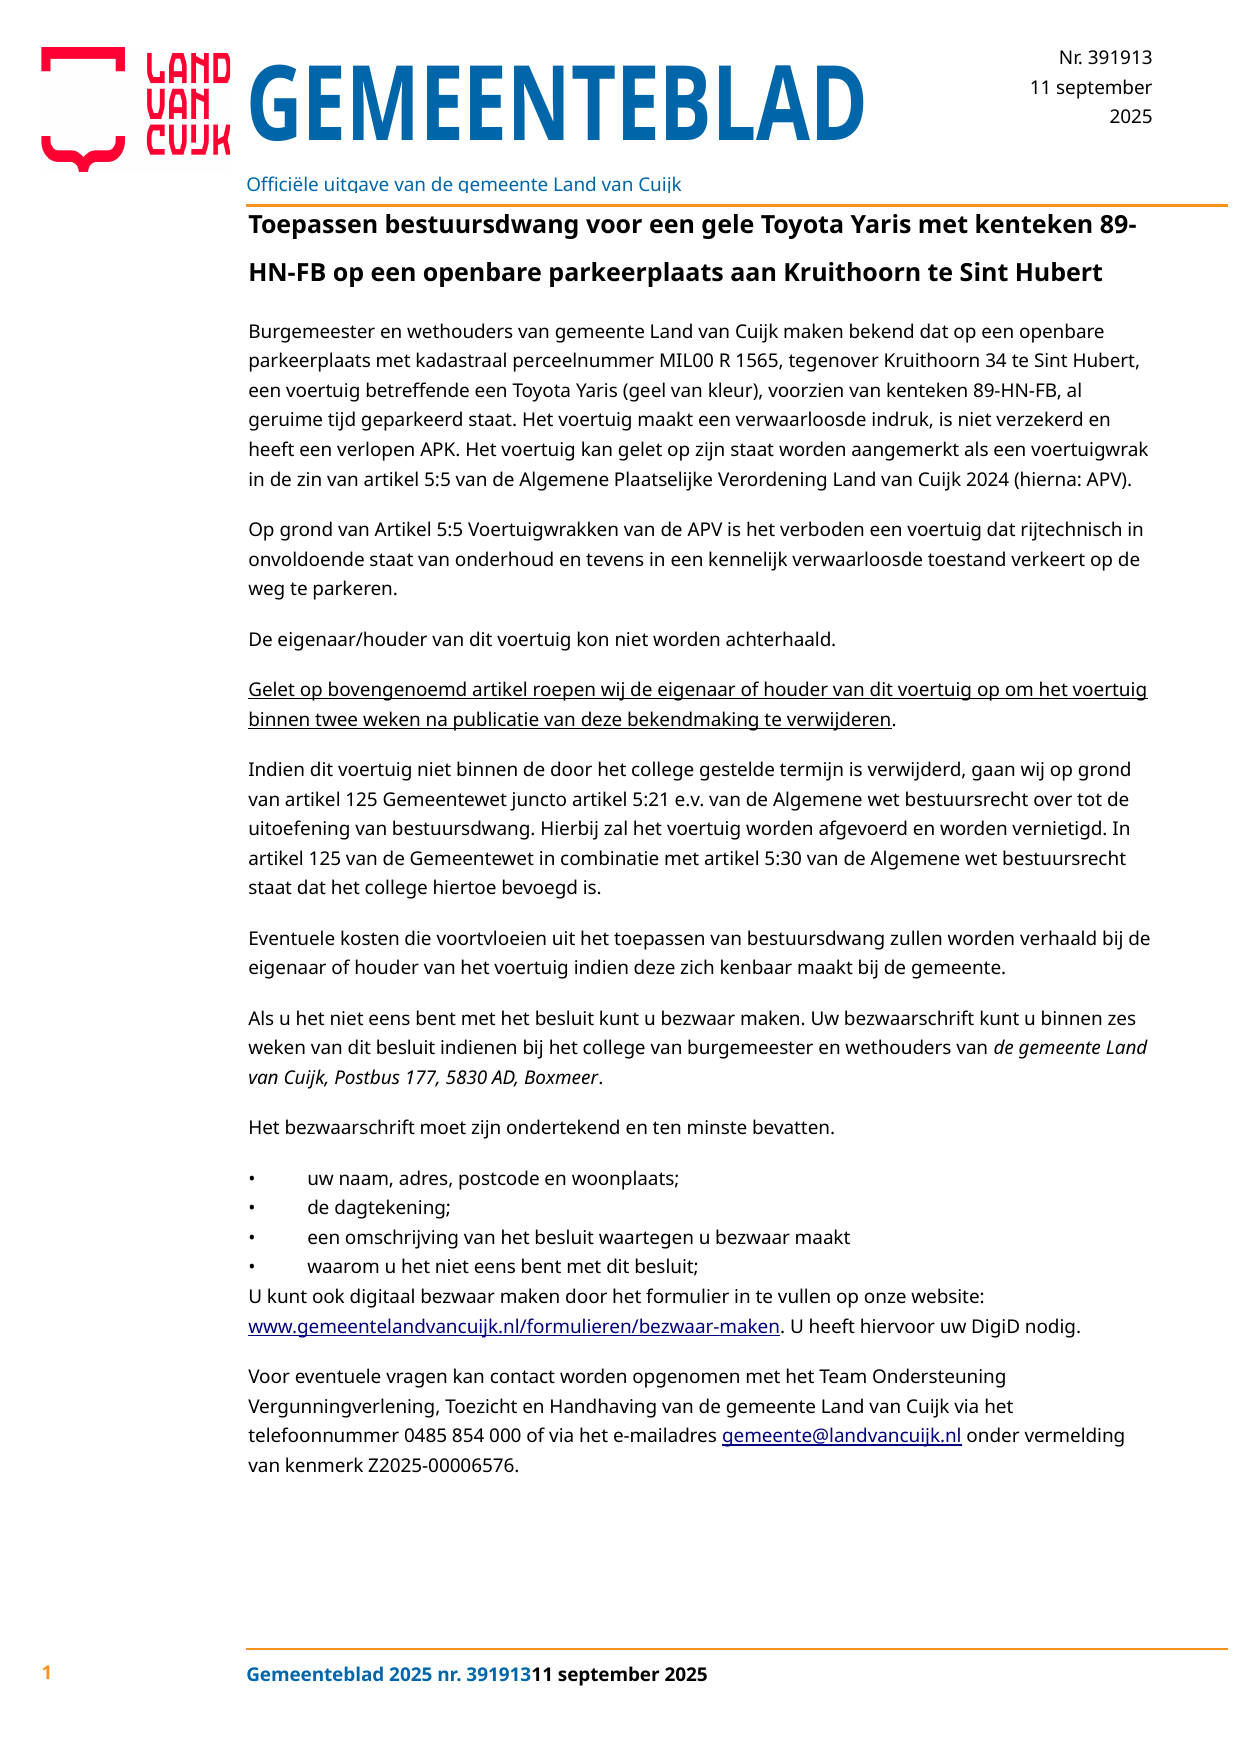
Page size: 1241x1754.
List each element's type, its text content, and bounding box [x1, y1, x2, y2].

text Eventuele kosten die voortvloeien uit het toepassen van bestuursdwang zullen worden verhaald bij de eigenaar of houder van het voertuig indien deze zich kenbaar maakt bij de gemeente. [248, 925, 1152, 980]
text Als u het niet eens bent met het besluit kunt u bezwaar maken. Uw bezwaarschrift kunt u binnen zes weken van dit besluit indienen bij het college van burgemeester en wethouders van de gemeente Land van Cuijk, Postbus 177, 5830 AD, Boxmeer. [248, 1005, 1152, 1090]
picture [41, 47, 231, 172]
list waarom u het niet eens bent met dit besluit; [248, 1254, 1152, 1279]
text Op grond van Artikel 5:5 Voertuigwrakken van de APV is het verboden een voertuig dat rijtechnisch in onvoldoende staat van onderhoud en tevens in een kennelijk verwaarloosde toestand verkeert op de weg te parkeren. [248, 516, 1152, 601]
text Het bezwaarschrift moet zijn ondertekend en ten minste bevatten. [248, 1114, 1152, 1140]
list de dagtekening; [248, 1194, 1152, 1220]
list een omschrijving van het besluit waartegen u bezwaar maakt [248, 1224, 1152, 1250]
text Toepassen bestuursdwang voor een gele Toyota Yaris met kenteken 89-HN-FB op een openbare parkeerplaats aan Kruithoorn te Sint Hubert [248, 207, 1152, 288]
text Indien dit voertuig niet binnen de door het college gestelde termijn is verwijderd, gaan wij op grond van artikel 125 Gemeentewet juncto artikel 5:21 e.v. van de Algemene wet bestuursrecht over tot de uitoefening van bestuursdwang. Hierbij zal het voertuig worden afgevoerd en worden vernietigd. In artikel 125 van de Gemeentewet in combinatie met artikel 5:30 van de Algemene wet bestuursrecht staat dat het college hiertoe bevoegd is. [248, 756, 1152, 900]
text Burgemeester en wethouders van gemeente Land van Cuijk maken bekend dat op een openbare parkeerplaats met kadastraal perceelnummer MIL00 R 1565, tegenover Kruithoorn 34 te Sint Hubert, een voertuig betreffende een Toyota Yaris (geel van kleur), voorzien van kenteken 89-HN-FB, al geruime tijd geparkeerd staat. Het voertuig maakt een verwaarloosde indruk, is niet verzekerd en heeft een verlopen APK. Het voertuig kan gelet op zijn staat worden aangemerkt als een voertuigwrak in de zin van artikel 5:5 van de Algemene Plaatselijke Verordening Land van Cuijk 2024 (hierna: APV). [248, 318, 1152, 492]
text Gelet op bovengenoemd artikel roepen wij de eigenaar of houder van dit voertuig op om het voertuig binnen twee weken na publicatie van deze bekendmaking te verwijderen. [248, 676, 1152, 732]
text De eigenaar/houder van dit voertuig kon niet worden achterhaald. [248, 626, 1152, 652]
text Voor eventuele vragen kan contact worden opgenomen met het Team Ondersteuning Vergunningverlening, Toezicht en Handhaving van de gemeente Land van Cuijk via het telefoonnummer 0485 854 000 of via het e-mailadres gemeente@landvancuijk.nl onder vermelding van kenmerk Z2025-00006576. [248, 1363, 1152, 1478]
list uw naam, adres, postcode en woonplaats; [248, 1165, 1152, 1191]
text U kunt ook digitaal bezwaar maken door het formulier in te vullen op onze website: www.gemeentelandvancuijk.nl/formulieren/bezwaar-maken. U heeft hiervoor uw DigiD nodig. [248, 1283, 1152, 1339]
